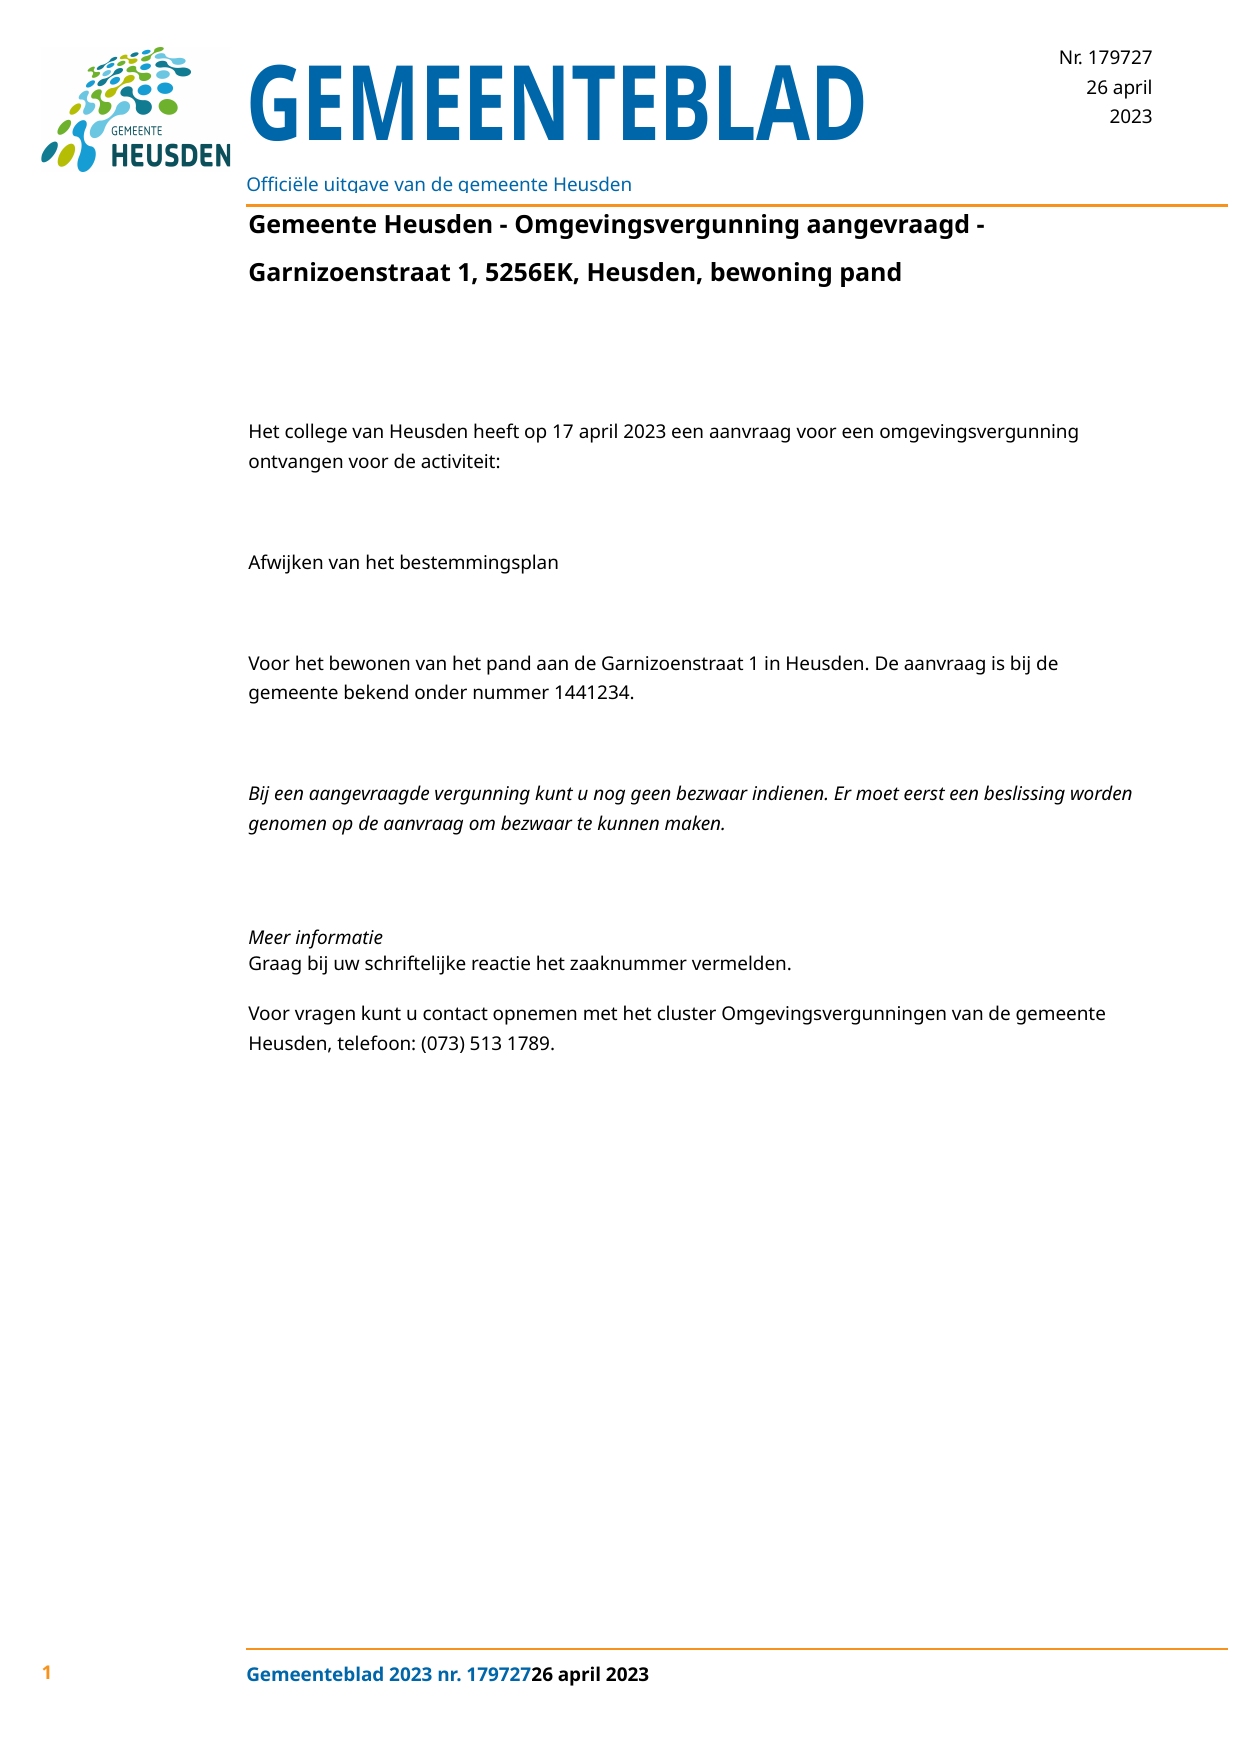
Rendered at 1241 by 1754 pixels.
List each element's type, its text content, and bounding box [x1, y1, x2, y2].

text Voor vragen kunt u contact opnemen met het cluster Omgevingsvergunningen van de gemeente Heusden, telefoon: (073) 513 1789. [248, 1001, 1152, 1056]
text Bij een aangevraagde vergunning kunt u nog geen bezwaar indienen. Er moet eerst een beslissing worden genomen op de aanvraag om bezwaar te kunnen maken. [248, 780, 1152, 836]
picture [41, 47, 231, 172]
text Voor het bewonen van het pand aan de Garnizoenstraat 1 in Heusden. De aanvraag is bij de gemeente bekend onder nummer 1441234. [248, 650, 1152, 705]
text Gemeente Heusden - Omgevingsvergunning aangevraagd - Garnizoenstraat 1, 5256EK, Heusden, bewoning pand [248, 207, 1152, 288]
text Meer informatie [248, 924, 1152, 950]
text Het college van Heusden heeft op 17 april 2023 een aanvraag voor een omgevingsvergunning ontvangen voor de activiteit: [248, 419, 1152, 474]
text Afwijken van het bestemmingsplan [248, 549, 1152, 575]
text Graag bij uw schriftelijke reactie het zaaknummer vermelden. [248, 950, 1152, 976]
